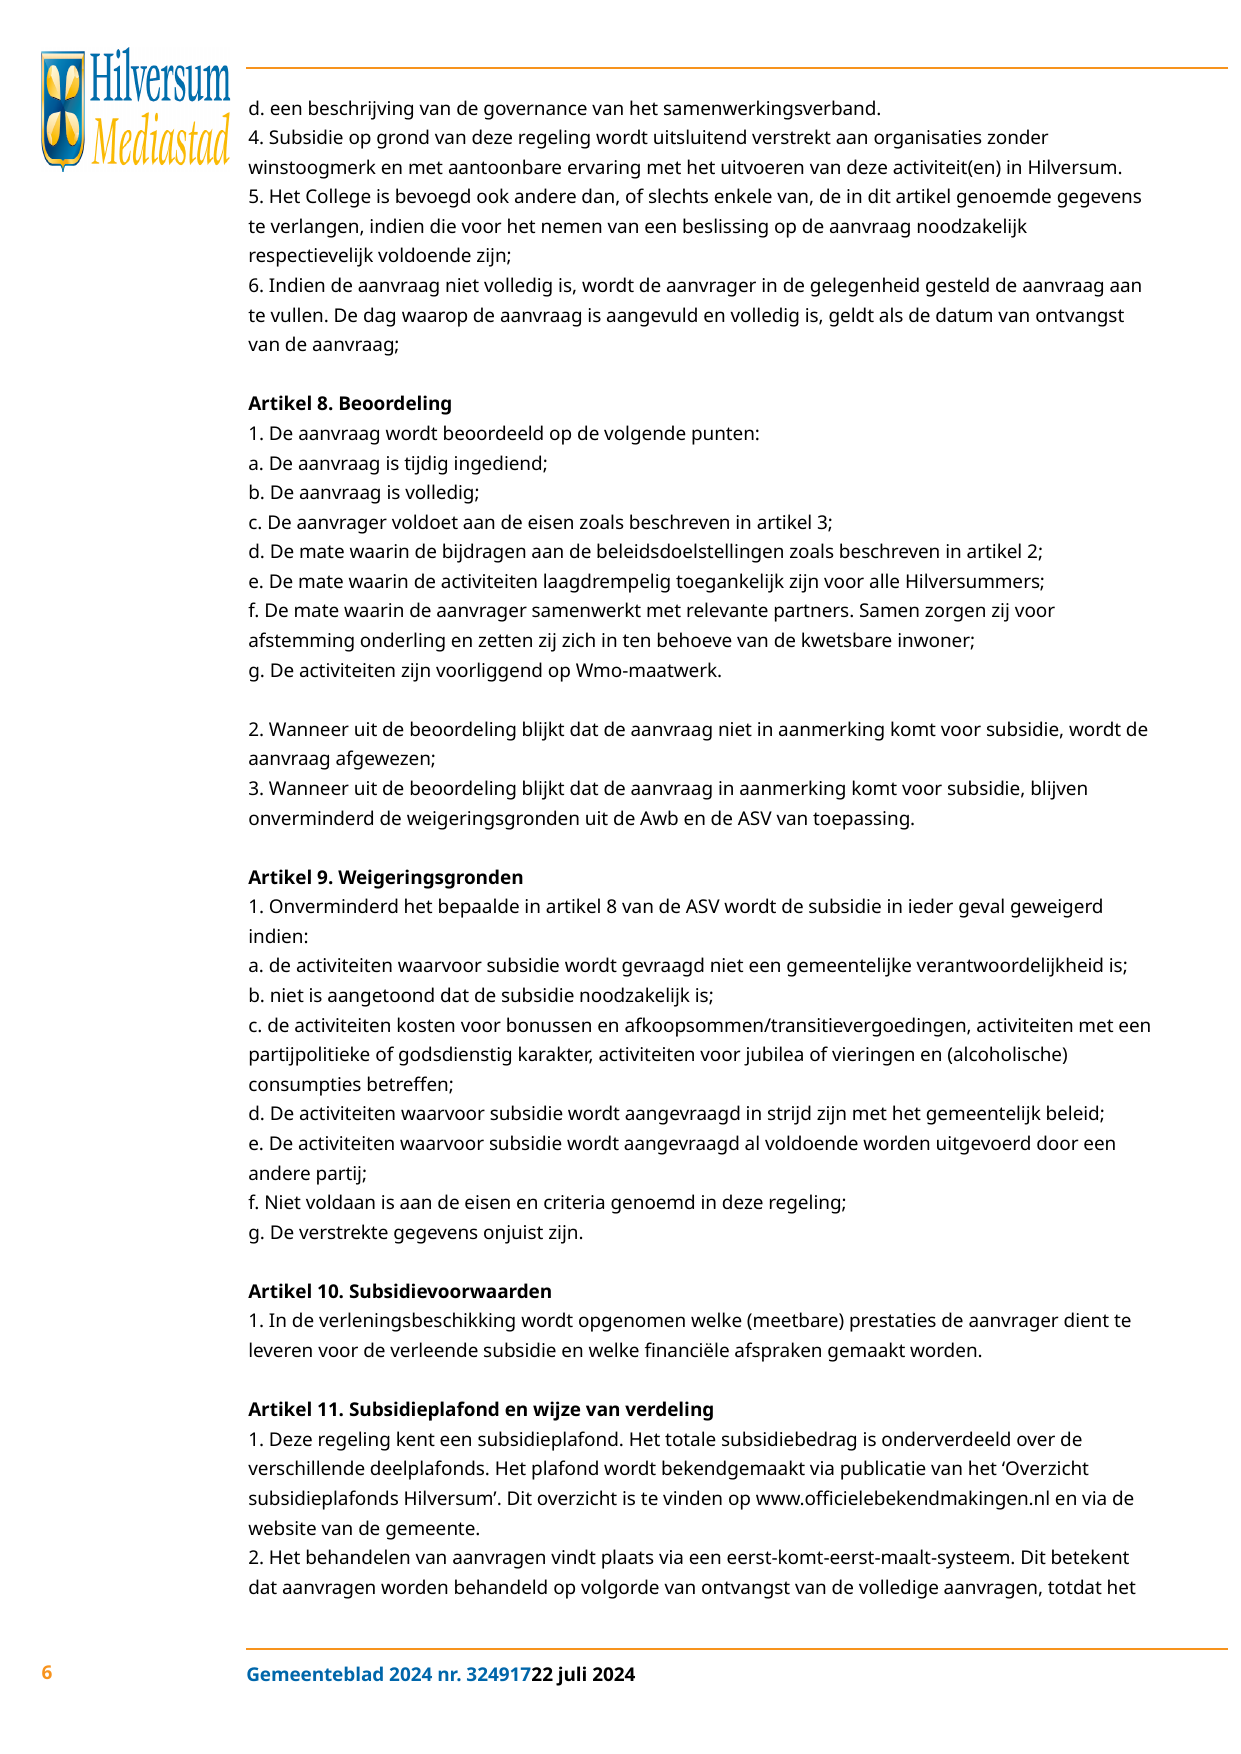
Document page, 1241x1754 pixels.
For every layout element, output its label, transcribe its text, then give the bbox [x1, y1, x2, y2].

text d. De activiteiten waarvoor subsidie wordt aangevraagd in strijd zijn met het gemeentelijk beleid; [248, 1101, 1152, 1126]
text b. niet is aangetoond dat de subsidie noodzakelijk is; [248, 982, 1152, 1008]
text e. De activiteiten waarvoor subsidie wordt aangevraagd al voldoende worden uitgevoerd door een andere partij; [248, 1130, 1152, 1186]
text 2. Wanneer uit de beoordeling blijkt dat de aanvraag niet in aanmerking komt voor subsidie, wordt de aanvraag afgewezen; [248, 716, 1152, 771]
text d. De mate waarin de bijdragen aan de beleidsdoelstellingen zoals beschreven in artikel 2; [248, 538, 1152, 564]
text f. De mate waarin de aanvrager samenwerkt met relevante partners. Samen zorgen zij voor afstemming onderling en zetten zij zich in ten behoeve van de kwetsbare inwoner; [248, 598, 1152, 653]
text b. De aanvraag is volledig; [248, 479, 1152, 505]
picture [41, 47, 231, 172]
text f. Niet voldaan is aan de eisen en criteria genoemd in deze regeling; [248, 1189, 1152, 1215]
text 5. Het College is bevoegd ook andere dan, of slechts enkele van, de in dit artikel genoemde gegevens te verlangen, indien die voor het nemen van een beslissing op de aanvraag noodzakelijk respectievelijk voldoende zijn; [248, 183, 1152, 268]
text 4. Subsidie op grond van deze regeling wordt uitsluitend verstrekt aan organisaties zonder winstoogmerk en met aantoonbare ervaring met het uitvoeren van deze activiteit(en) in Hilversum. [248, 124, 1152, 180]
text a. De aanvraag is tijdig ingediend; [248, 450, 1152, 476]
text c. de activiteiten kosten voor bonussen en afkoopsommen/transitievergoedingen, activiteiten met een partijpolitieke of godsdienstig karakter, activiteiten voor jubilea of vieringen en (alcoholische) consumpties betreffen; [248, 1012, 1152, 1097]
text 2. Het behandelen van aanvragen vindt plaats via een eerst-komt-eerst-maalt-systeem. Dit betekent dat aanvragen worden behandeld op volgorde van ontvangst van de volledige aanvragen, totdat het [248, 1544, 1152, 1600]
text 1. Deze regeling kent een subsidieplafond. Het totale subsidiebedrag is onderverdeeld over de verschillende deelplafonds. Het plafond wordt bekendgemaakt via publicatie van het ‘Overzicht subsidieplafonds Hilversum’. Dit overzicht is te vinden op www.officielebekendmakingen.nl en via de website van de gemeente. [248, 1426, 1152, 1541]
text a. de activiteiten waarvoor subsidie wordt gevraagd niet een gemeentelijke verantwoordelijkheid is; [248, 953, 1152, 978]
text 1. Onverminderd het bepaalde in artikel 8 van de ASV wordt de subsidie in ieder geval geweigerd indien: [248, 893, 1152, 949]
text c. De aanvrager voldoet aan de eisen zoals beschreven in artikel 3; [248, 509, 1152, 535]
text Artikel 8. Beoordeling [248, 391, 1152, 416]
text e. De mate waarin de activiteiten laagdrempelig toegankelijk zijn voor alle Hilversummers; [248, 568, 1152, 594]
text g. De verstrekte gegevens onjuist zijn. [248, 1219, 1152, 1245]
text Artikel 10. Subsidievoorwaarden [248, 1278, 1152, 1304]
text g. De activiteiten zijn voorliggend op Wmo-maatwerk. [248, 657, 1152, 683]
text 1. In de verleningsbeschikking wordt opgenomen welke (meetbare) prestaties de aanvrager dient te leveren voor de verleende subsidie en welke financiële afspraken gemaakt worden. [248, 1308, 1152, 1363]
text 3. Wanneer uit de beoordeling blijkt dat de aanvraag in aanmerking komt voor subsidie, blijven onverminderd de weigeringsgronden uit de Awb en de ASV van toepassing. [248, 775, 1152, 831]
text d. een beschrijving van de governance van het samenwerkingsverband. [248, 95, 1152, 121]
text Artikel 11. Subsidieplafond en wijze van verdeling [248, 1396, 1152, 1422]
text Artikel 9. Weigeringsgronden [248, 864, 1152, 890]
text 6. Indien de aanvraag niet volledig is, wordt de aanvrager in de gelegenheid gesteld de aanvraag aan te vullen. De dag waarop de aanvraag is aangevuld en volledig is, geldt als de datum van ontvangst van de aanvraag; [248, 272, 1152, 357]
text 1. De aanvraag wordt beoordeeld op de volgende punten: [248, 420, 1152, 446]
